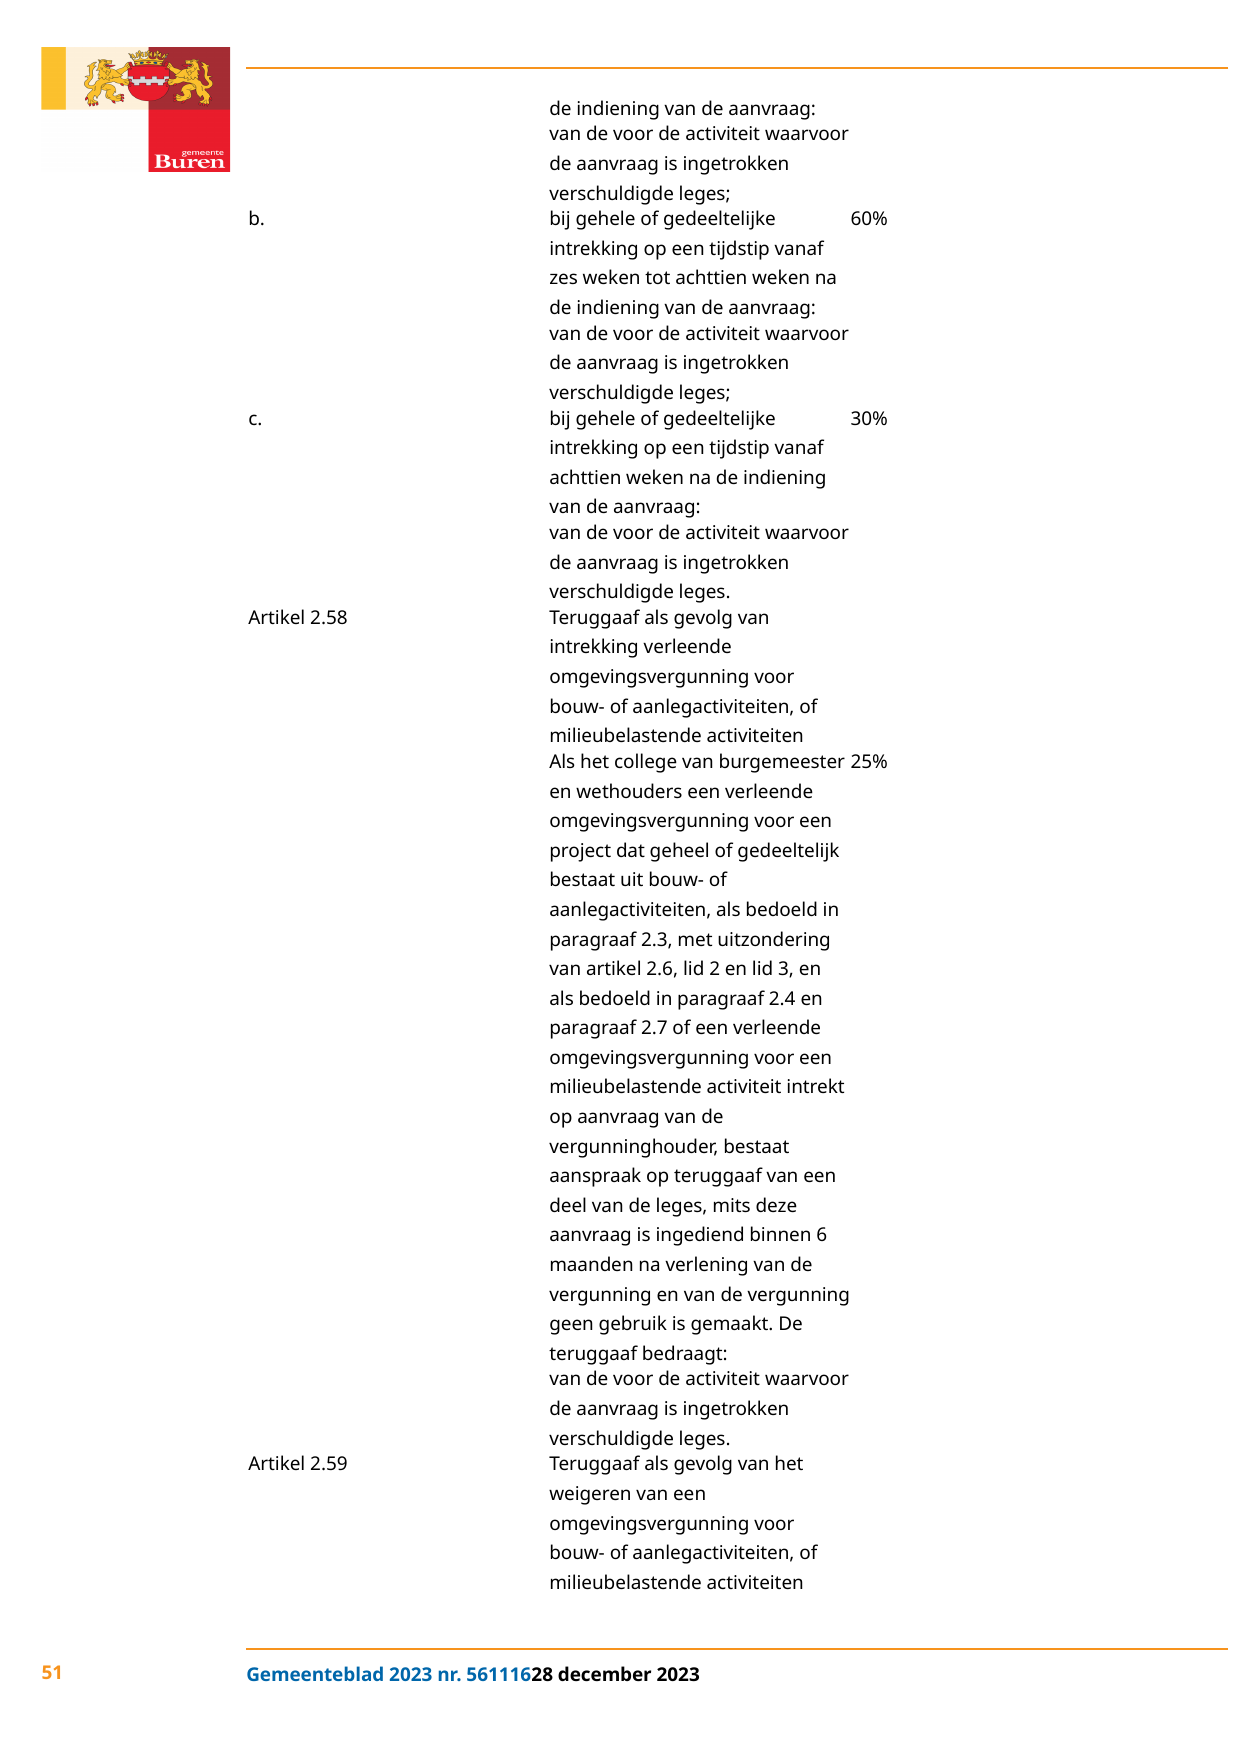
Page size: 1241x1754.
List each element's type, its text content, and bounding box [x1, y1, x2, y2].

picture [41, 47, 231, 172]
table_cell [850, 604, 1152, 748]
table_cell Als het college van burgemeester en wethouders een verleende omgevingsvergunning voor een project dat geheel of gedeeltelijk bestaat uit bouw- of aanlegactiviteiten, als bedoeld in paragraaf 2.3, met uitzondering van artikel 2.6, lid 2 en lid 3, en als bedoeld in paragraaf 2.4 en paragraaf 2.7 of een verleende omgevingsvergunning voor een milieubelastende activiteit intrekt op aanvraag van de vergunninghouder, bestaat aanspraak op teruggaaf van een deel van de leges, mits deze aanvraag is ingediend binnen 6 maanden na verlening van de vergunning en van de vergunning geen gebruik is gemaakt. De teruggaaf bedraagt: [549, 748, 850, 1366]
table_cell bij gehele of gedeeltelijke intrekking op een tijdstip vanaf zes weken tot achttien weken na de indiening van de aanvraag: [549, 205, 850, 320]
table_cell [850, 1366, 1152, 1451]
table_cell Teruggaaf als gevolg van intrekking verleende omgevingsvergunning voor bouw- of aanlegactiviteiten, of milieubelastende activiteiten [549, 604, 850, 748]
table_cell Artikel 2.59 [248, 1451, 549, 1594]
table_cell [248, 320, 549, 405]
table_cell [248, 121, 549, 205]
table_cell [850, 1451, 1152, 1594]
table_cell [850, 519, 1152, 604]
table_cell [850, 121, 1152, 205]
table_cell van de voor de activiteit waarvoor de aanvraag is ingetrokken verschuldigde leges; [549, 121, 850, 205]
table_cell van de voor de activiteit waarvoor de aanvraag is ingetrokken verschuldigde leges; [549, 320, 850, 405]
table_cell [248, 519, 549, 604]
table_cell c. [248, 405, 549, 519]
table_cell 60% [850, 205, 1152, 320]
table_cell [850, 320, 1152, 405]
table_cell [248, 748, 549, 1366]
table_cell van de voor de activiteit waarvoor de aanvraag is ingetrokken verschuldigde leges. [549, 1366, 850, 1451]
table_cell 25% [850, 748, 1152, 1366]
table_cell Teruggaaf als gevolg van het weigeren van een omgevingsvergunning voor bouw- of aanlegactiviteiten, of milieubelastende activiteiten [549, 1451, 850, 1594]
table_cell b. [248, 205, 549, 320]
table_cell [850, 95, 1152, 121]
table_cell [248, 95, 549, 121]
table_cell 30% [850, 405, 1152, 519]
table_cell bij gehele of gedeeltelijke intrekking op een tijdstip vanaf achttien weken na de indiening van de aanvraag: [549, 405, 850, 519]
table_cell [248, 1366, 549, 1451]
table_cell van de voor de activiteit waarvoor de aanvraag is ingetrokken verschuldigde leges. [549, 519, 850, 604]
table_cell Artikel 2.58 [248, 604, 549, 748]
table_cell de indiening van de aanvraag: [549, 95, 850, 121]
